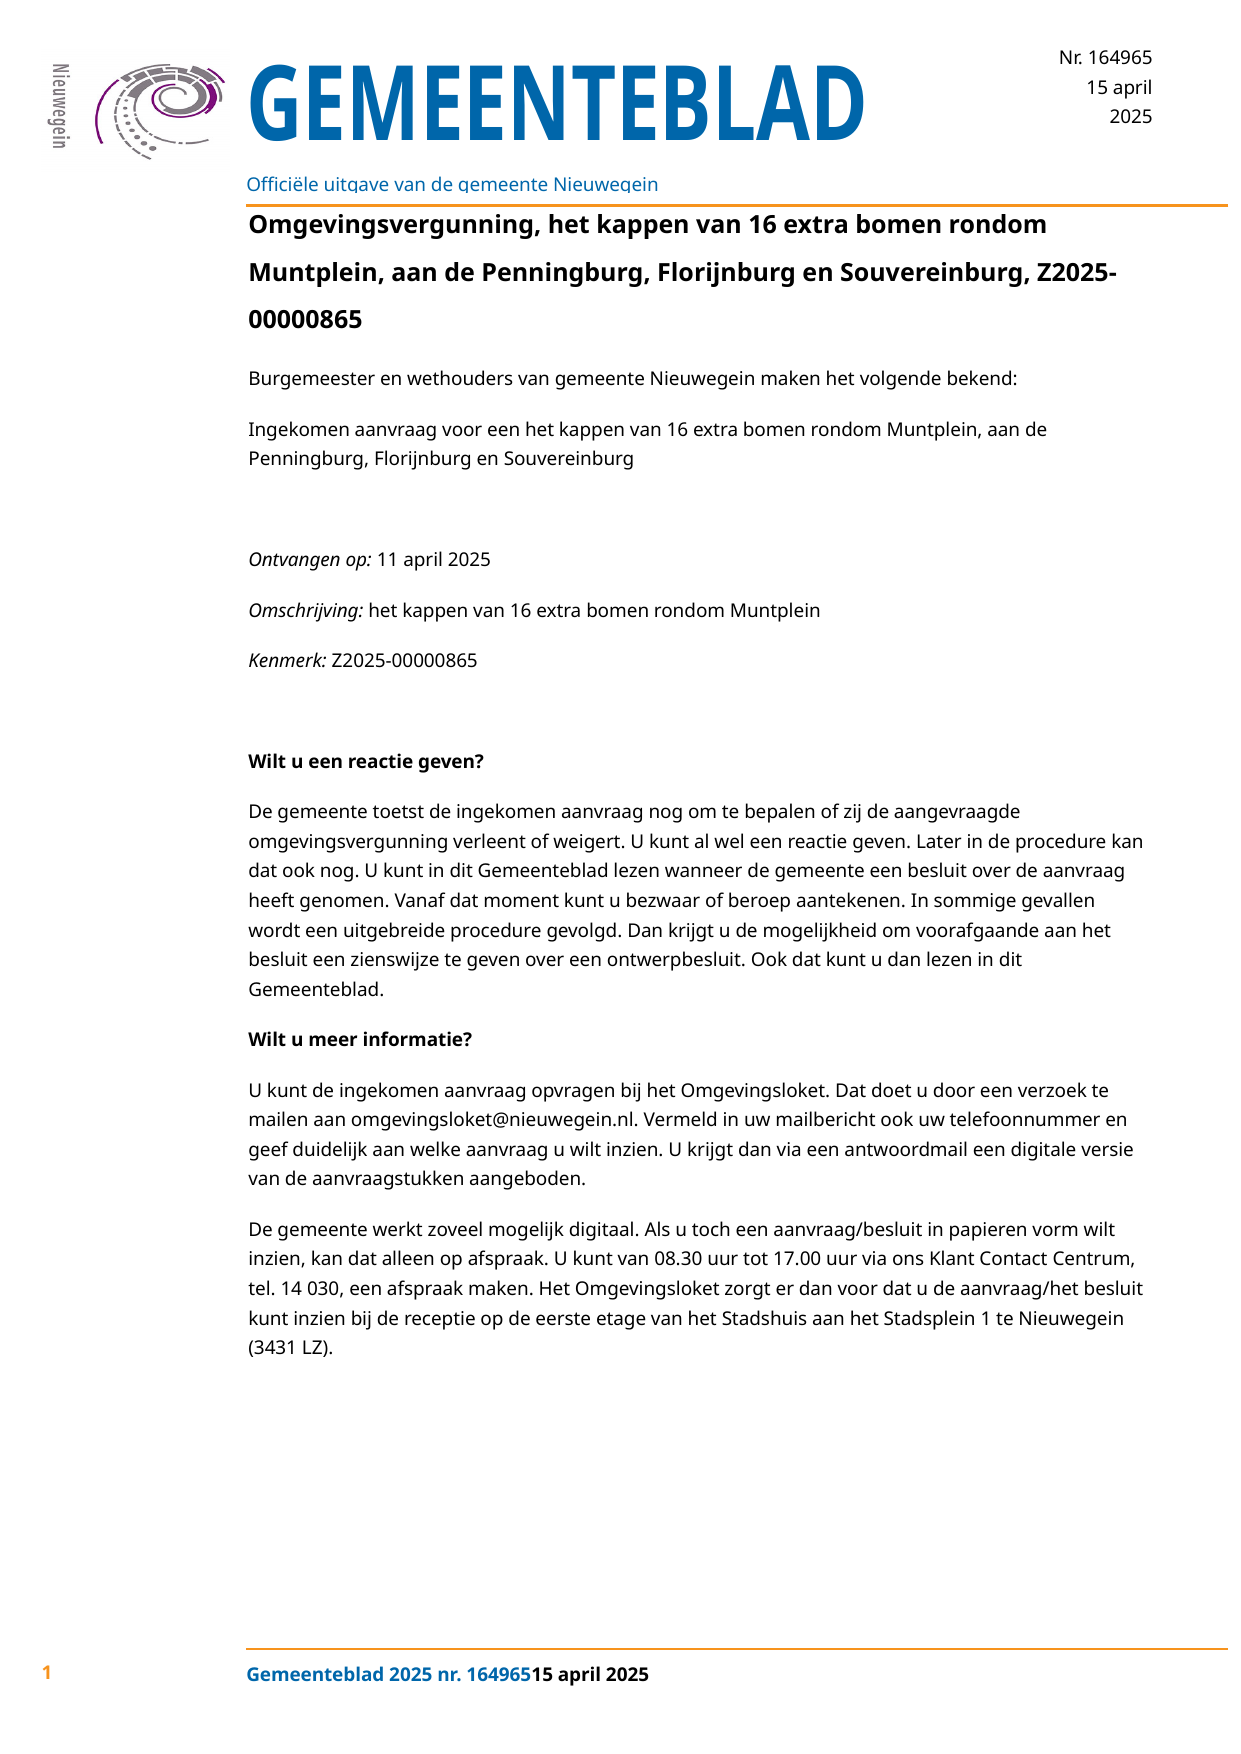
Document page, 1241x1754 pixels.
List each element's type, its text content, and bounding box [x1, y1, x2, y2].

picture [41, 47, 231, 172]
text Omschrijving: het kappen van 16 extra bomen rondom Muntplein [248, 597, 1152, 622]
text Ingekomen aanvraag voor een het kappen van 16 extra bomen rondom Muntplein, aan de Penningburg, Florijnburg en Souvereinburg [248, 416, 1152, 471]
text U kunt de ingekomen aanvraag opvragen bij het Omgevingsloket. Dat doet u door een verzoek te mailen aan omgevingsloket@nieuwegein.nl. Vermeld in uw mailbericht ook uw telefoonnummer en geef duidelijk aan welke aanvraag u wilt inzien. U krijgt dan via een antwoordmail een digitale versie van de aanvraagstukken aangeboden. [248, 1077, 1152, 1191]
text Wilt u meer informatie? [248, 1026, 1152, 1052]
text De gemeente toetst de ingekomen aanvraag nog om te bepalen of zij de aangevraagde omgevingsvergunning verleent of weigert. U kunt al wel een reactie geven. Later in de procedure kan dat ook nog. U kunt in dit Gemeenteblad lezen wanneer de gemeente een besluit over de aanvraag heeft genomen. Vanaf dat moment kunt u bezwaar of beroep aantekenen. In sommige gevallen wordt een uitgebreide procedure gevolgd. Dan krijgt u de mogelijkheid om voorafgaande aan het besluit een zienswijze te geven over een ontwerpbesluit. Ook dat kunt u dan lezen in dit Gemeenteblad. [248, 798, 1152, 1002]
text Omgevingsvergunning, het kappen van 16 extra bomen rondom Muntplein, aan de Penningburg, Florijnburg en Souvereinburg, Z2025-00000865 [248, 207, 1152, 336]
text Kenmerk: Z2025-00000865 [248, 647, 1152, 673]
text De gemeente werkt zoveel mogelijk digitaal. Als u toch een aanvraag/besluit in papieren vorm wilt inzien, kan dat alleen op afspraak. U kunt van 08.30 uur tot 17.00 uur via ons Klant Contact Centrum, tel. 14 030, een afspraak maken. Het Omgevingsloket zorgt er dan voor dat u de aanvraag/het besluit kunt inzien bij de receptie op de eerste etage van het Stadshuis aan het Stadsplein 1 te Nieuwegein (3431 LZ). [248, 1216, 1152, 1360]
text Wilt u een reactie geven? [248, 748, 1152, 774]
text Burgemeester en wethouders van gemeente Nieuwegein maken het volgende bekend: [248, 366, 1152, 391]
text Ontvangen op: 11 april 2025 [248, 546, 1152, 572]
